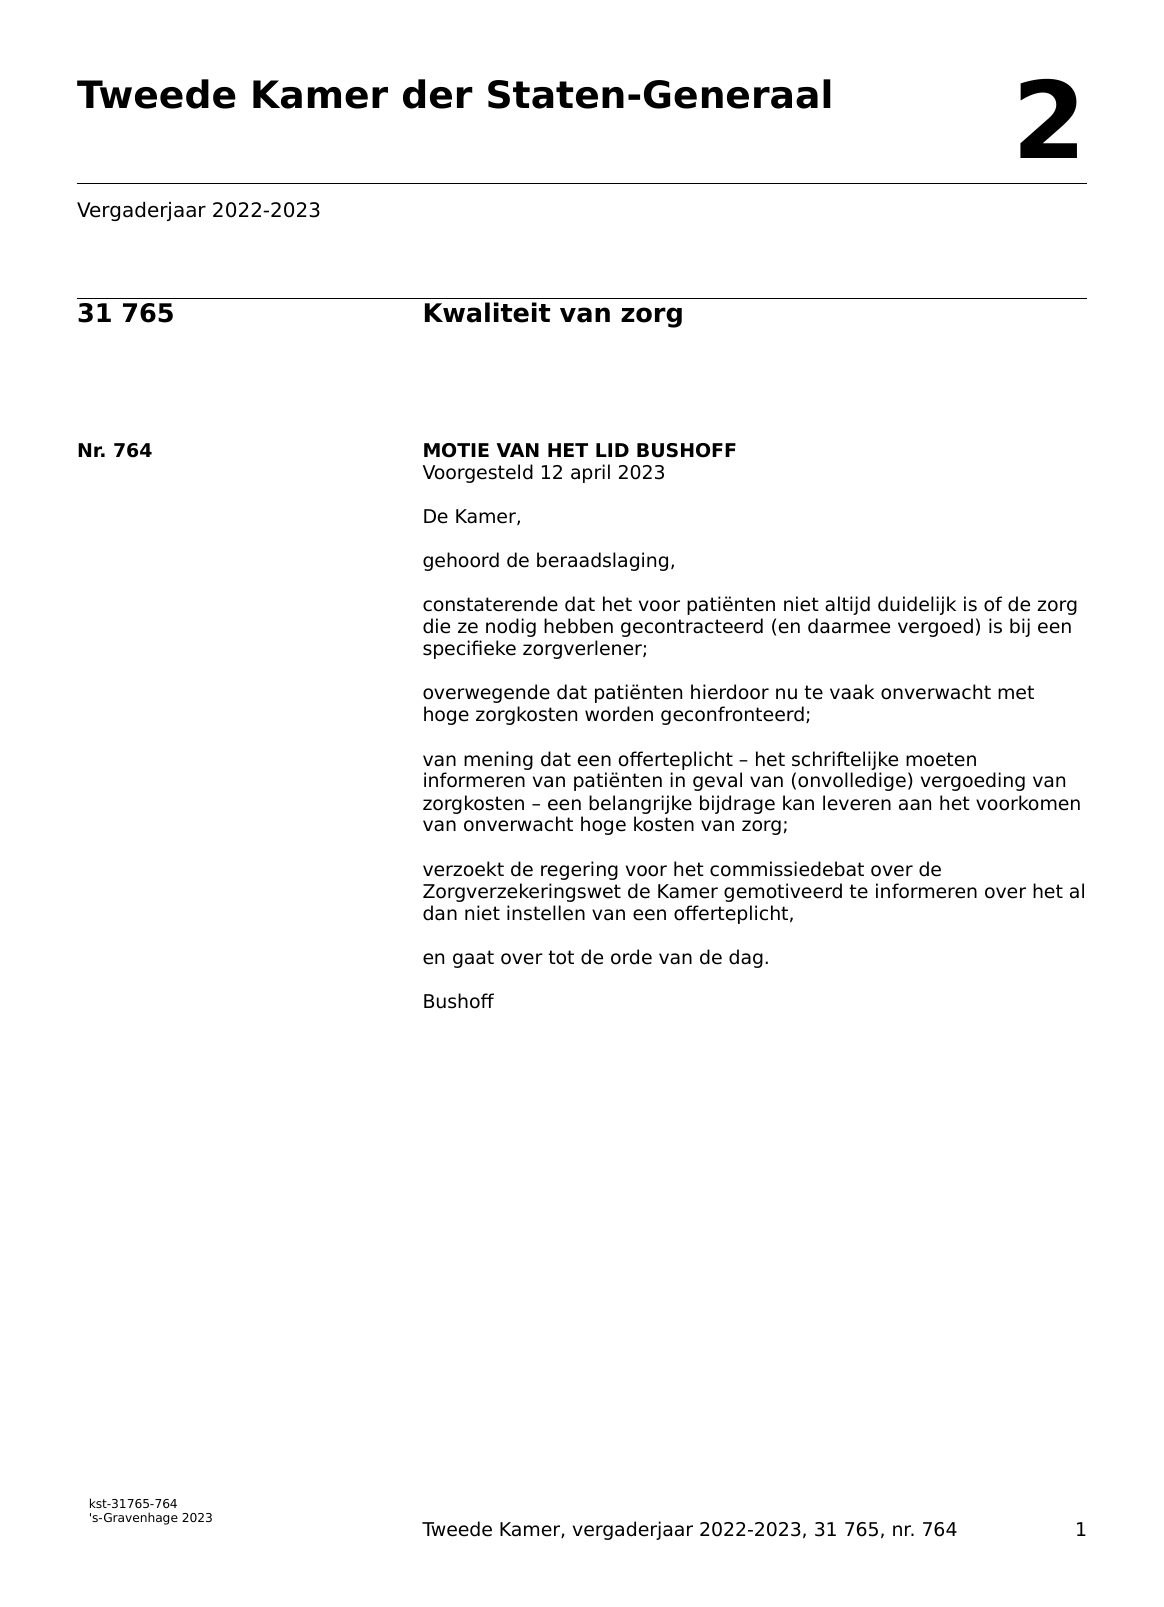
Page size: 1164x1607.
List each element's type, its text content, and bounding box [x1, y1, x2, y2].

table_header Tweede Kamer der Staten-Generaal [77, 59, 886, 183]
table_cell Vergaderjaar 2022-2023 [77, 184, 1087, 298]
subtitle Nr. 764 MOTIE VAN HET LID BUSHOFF [77, 440, 1087, 462]
text gehoord de beraadslaging, [422, 550, 1087, 572]
text kst-31765-764 [88, 1497, 323, 1511]
text Bushoff [422, 991, 1087, 1013]
text van mening dat een offerteplicht – het schriftelijke moeten informeren van patiënten in geval van (onvolledige) vergoeding van zorgkosten – een belangrijke bijdrage kan leveren aan het voorkomen van onverwacht hoge kosten van zorg; [422, 748, 1087, 836]
text constaterende dat het voor patiënten niet altijd duidelijk is of de zorg die ze nodig hebben gecontracteerd (en daarmee vergoed) is bij een specifieke zorgverlener; [422, 594, 1087, 660]
subtitle 31 765 Kwaliteit van zorg [77, 299, 1087, 329]
text overwegende dat patiënten hierdoor nu te vaak onverwacht met hoge zorgkosten worden geconfronteerd; [422, 682, 1087, 726]
text De Kamer, [422, 506, 1087, 528]
text 's-Gravenhage 2023 [88, 1511, 323, 1525]
text verzoekt de regering voor het commissiedebat over de Zorgverzekeringswet de Kamer gemotiveerd te informeren over het al dan niet instellen van een offerteplicht, [422, 858, 1087, 924]
text Voorgesteld 12 april 2023 [422, 462, 1087, 484]
text en gaat over tot de orde van de dag. [422, 947, 1087, 969]
table_header 2 [886, 59, 1087, 183]
